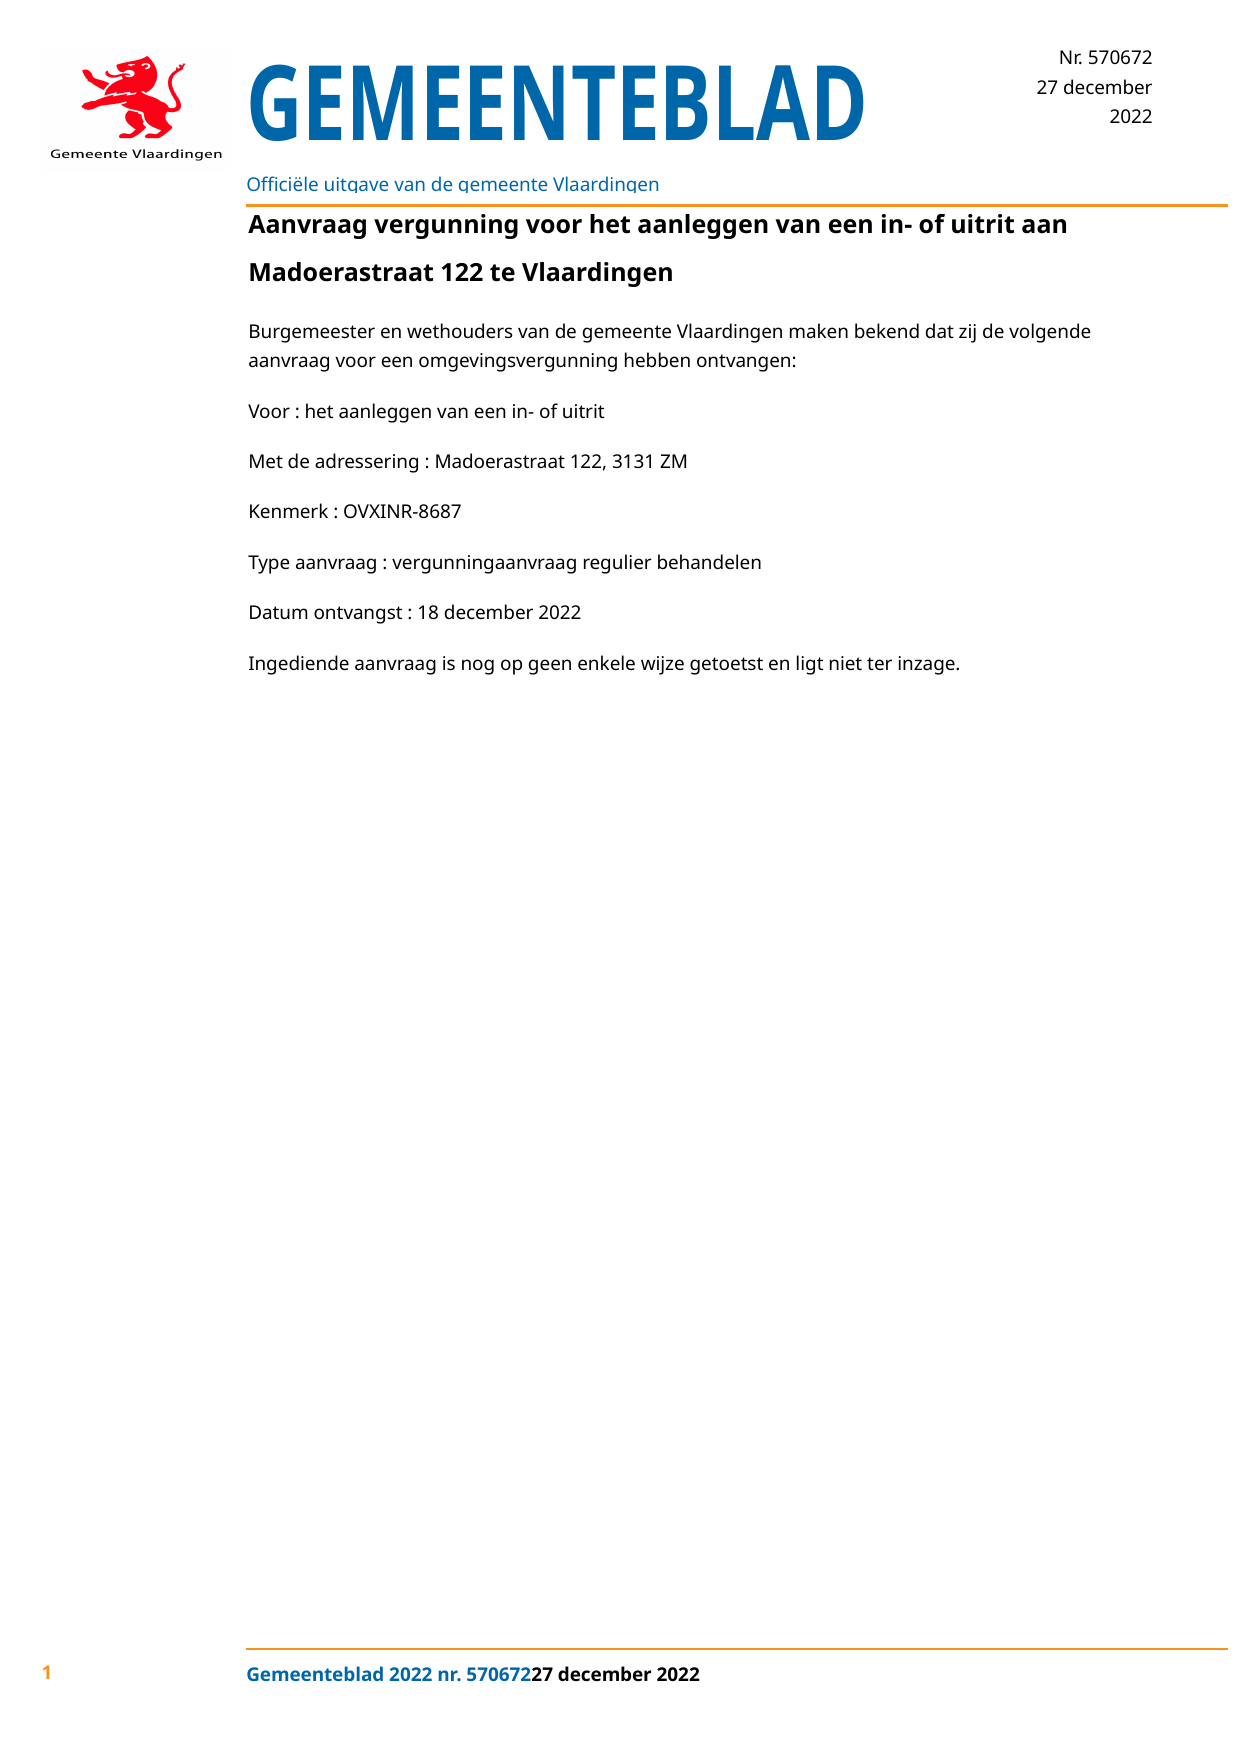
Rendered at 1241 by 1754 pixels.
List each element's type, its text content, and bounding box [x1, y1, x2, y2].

text Burgemeester en wethouders van de gemeente Vlaardingen maken bekend dat zij de volgende aanvraag voor een omgevingsvergunning hebben ontvangen: [248, 318, 1152, 373]
text Aanvraag vergunning voor het aanleggen van een in- of uitrit aan Madoerastraat 122 te Vlaardingen [248, 207, 1152, 288]
picture [41, 47, 231, 172]
text Voor : het aanleggen van een in- of uitrit [248, 398, 1152, 424]
text Type aanvraag : vergunningaanvraag regulier behandelen [248, 549, 1152, 575]
text Datum ontvangst : 18 december 2022 [248, 599, 1152, 625]
text Met de adressering : Madoerastraat 122, 3131 ZM [248, 448, 1152, 474]
text Ingediende aanvraag is nog op geen enkele wijze getoetst en ligt niet ter inzage. [248, 650, 1152, 676]
text Kenmerk : OVXINR-8687 [248, 499, 1152, 524]
